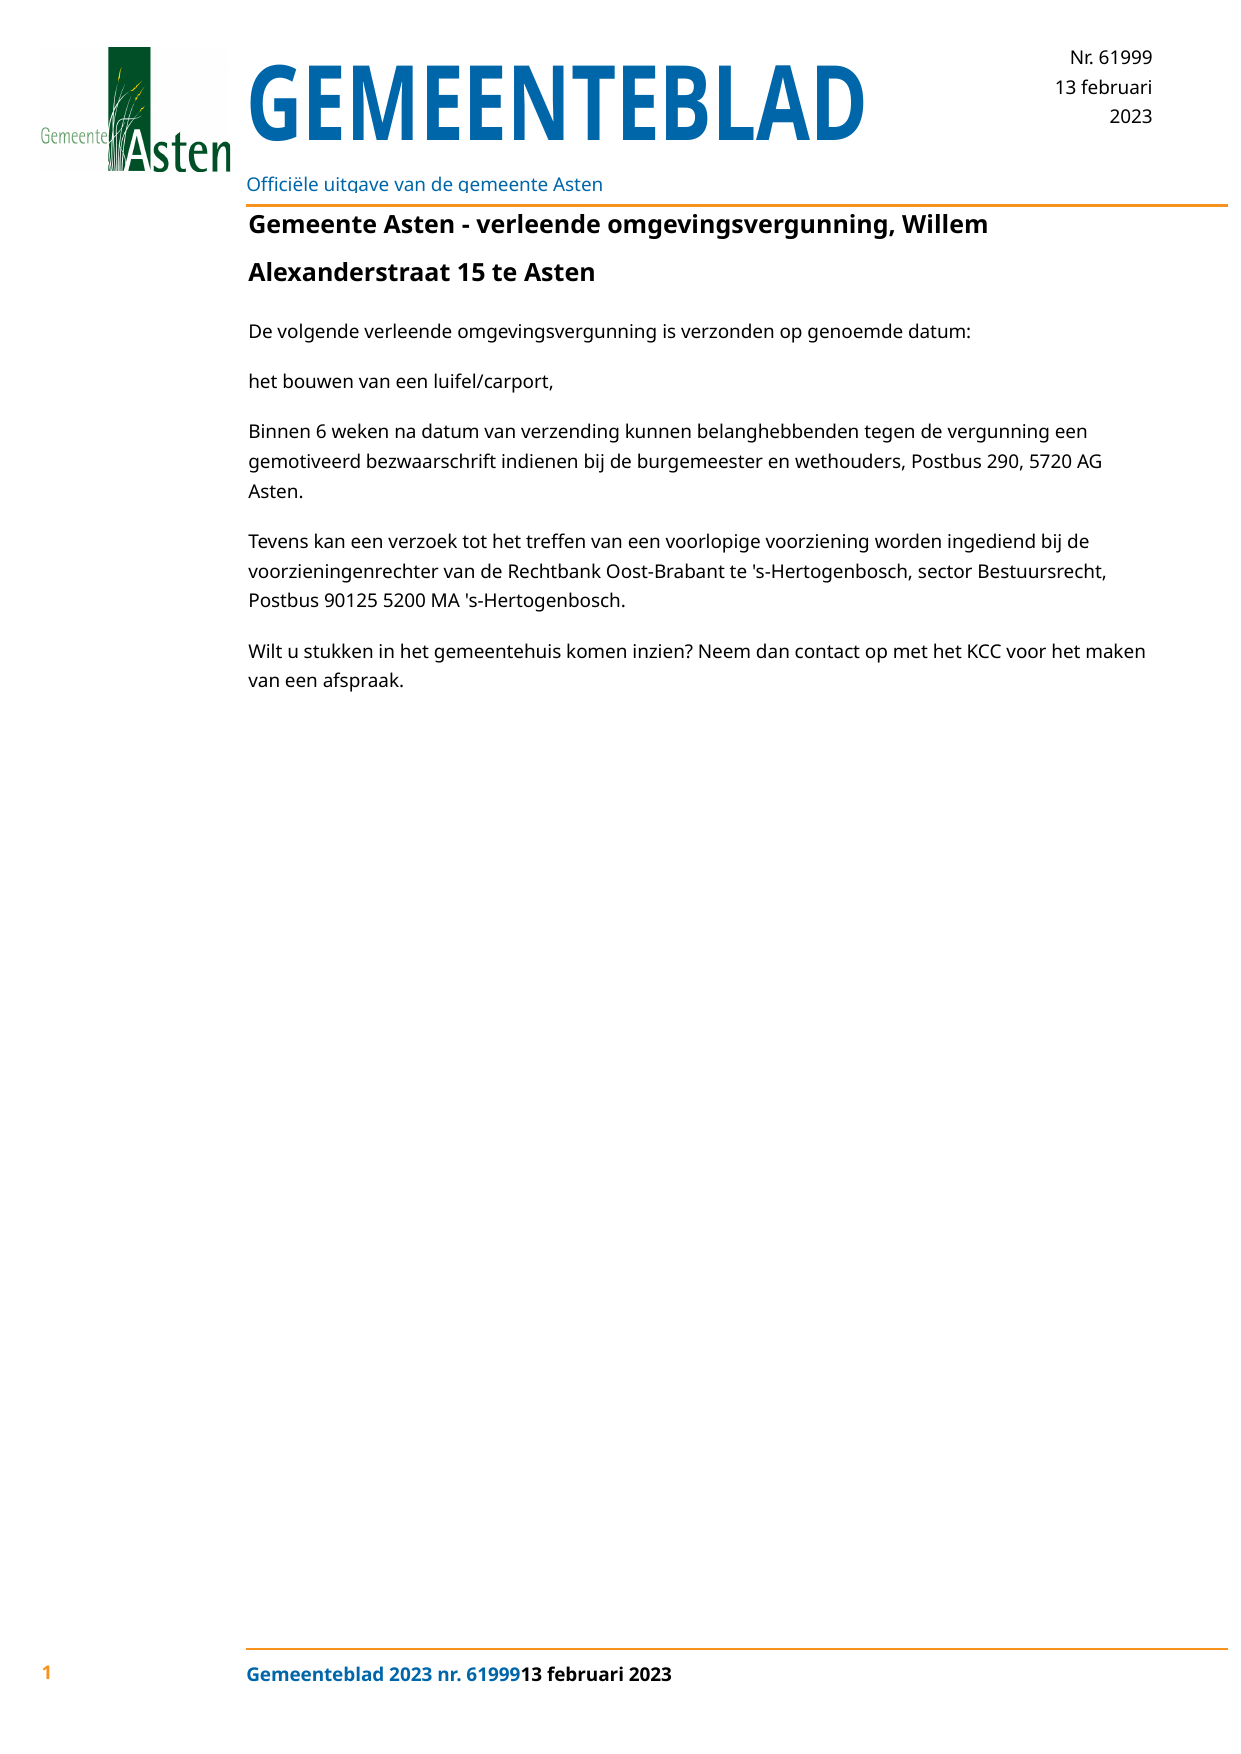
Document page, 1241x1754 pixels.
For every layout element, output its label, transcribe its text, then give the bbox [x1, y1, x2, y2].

picture [41, 47, 231, 172]
text Wilt u stukken in het gemeentehuis komen inzien? Neem dan contact op met het KCC voor het maken van een afspraak. [248, 638, 1152, 693]
text Tevens kan een verzoek tot het treffen van een voorlopige voorziening worden ingediend bij de voorzieningenrechter van de Rechtbank Oost-Brabant te 's-Hertogenbosch, sector Bestuursrecht, Postbus 90125 5200 MA 's-Hertogenbosch. [248, 528, 1152, 613]
text De volgende verleende omgevingsvergunning is verzonden op genoemde datum: [248, 318, 1152, 344]
text Gemeente Asten - verleende omgevingsvergunning, Willem Alexanderstraat 15 te Asten [248, 207, 1152, 288]
text Binnen 6 weken na datum van verzending kunnen belanghebbenden tegen de vergunning een gemotiveerd bezwaarschrift indienen bij de burgemeester en wethouders, Postbus 290, 5720 AG Asten. [248, 419, 1152, 504]
text het bouwen van een luifel/carport, [248, 368, 1152, 394]
